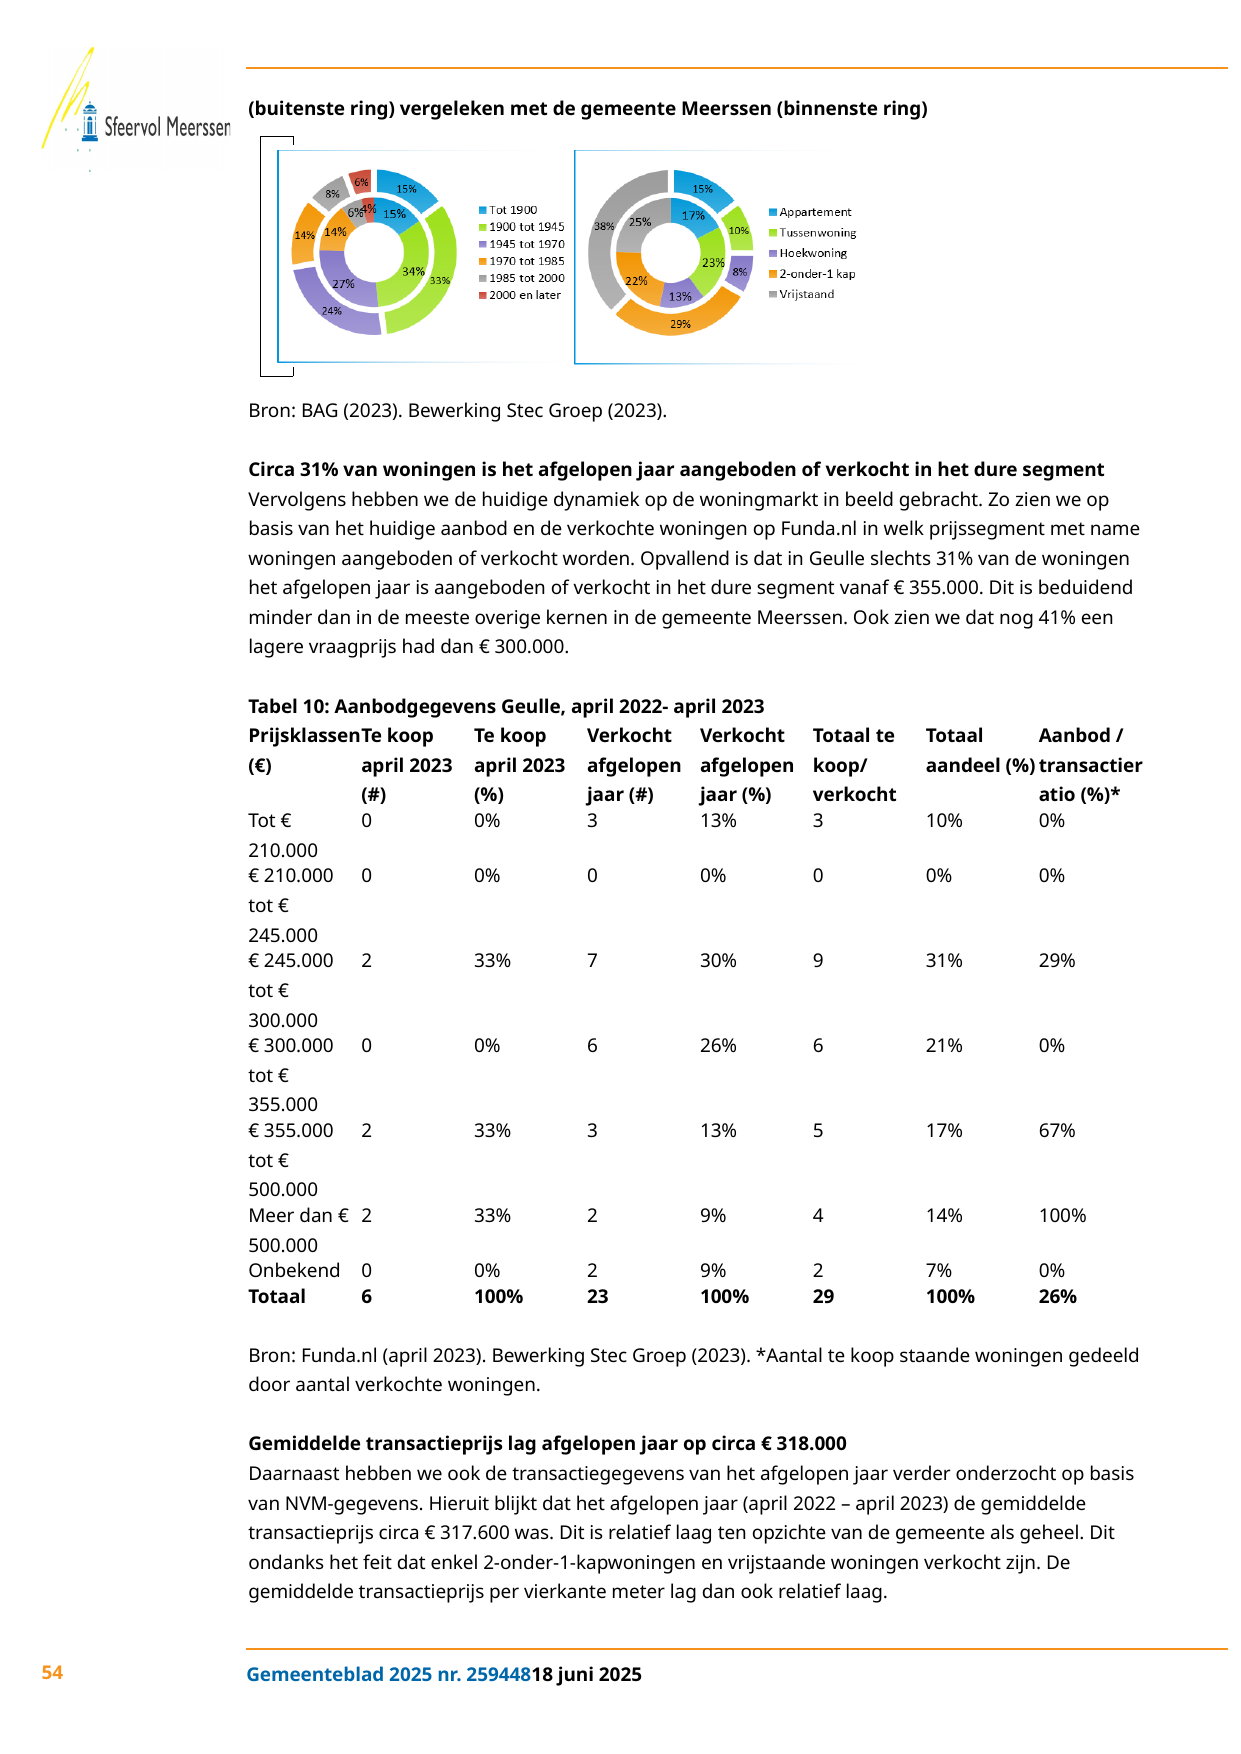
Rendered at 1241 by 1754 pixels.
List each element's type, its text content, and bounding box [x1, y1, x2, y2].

table_cell 0% [474, 863, 587, 948]
table_cell 2 [361, 948, 474, 1032]
table_cell 3 [813, 808, 926, 863]
table_header Verkocht afgelopen jaar (%) [700, 723, 813, 807]
table_cell 29 [813, 1283, 926, 1309]
table_cell 2 [587, 1202, 700, 1258]
table_cell 3 [587, 1118, 700, 1202]
table_cell 0% [1039, 808, 1152, 863]
table_cell 30% [700, 948, 813, 1032]
text Vervolgens hebben we de huidige dynamiek op de woningmarkt in beeld gebracht. Zo zien we op basis van het huidige aanbod en de verkochte woningen op Funda.nl in welk prijssegment met name woningen aangeboden of verkocht worden. Opvallend is dat in Geulle slechts 31% van de woningen het afgelopen jaar is aangeboden of verkocht in het dure segment vanaf € 355.000. Dit is beduidend minder dan in de meeste overige kernen in de gemeente Meerssen. Ook zien we dat nog 41% een lagere vraagprijs had dan € 300.000. [248, 486, 1152, 659]
text Daarnaast hebben we ook de transactiegegevens van het afgelopen jaar verder onderzocht op basis van NVM-gegevens. Hieruit blijkt dat het afgelopen jaar (april 2022 – april 2023) de gemiddelde transactieprijs circa € 317.600 was. Dit is relatief laag ten opzichte van de gemeente als geheel. Dit ondanks het feit dat enkel 2-onder-1-kapwoningen en vrijstaande woningen verkocht zijn. De gemiddelde transactieprijs per vierkante meter lag dan ook relatief laag. [248, 1460, 1152, 1604]
table_header Verkocht afgelopen jaar (#) [587, 723, 700, 807]
table_cell 9 [813, 948, 926, 1032]
table_cell 100% [926, 1283, 1038, 1309]
text Tabel 10: Aanbodgegevens Geulle, april 2022- april 2023 [248, 693, 1152, 718]
table_cell Meer dan € 500.000 [248, 1202, 361, 1258]
picture [268, 145, 860, 367]
table_cell € 245.000 tot € 300.000 [248, 948, 361, 1032]
table_cell 0% [1039, 1258, 1152, 1283]
table_cell 26% [1039, 1283, 1152, 1309]
table_cell 21% [926, 1033, 1038, 1117]
table_cell 7 [587, 948, 700, 1032]
table_cell 100% [474, 1283, 587, 1309]
text Bron: BAG (2023). Bewerking Stec Groep (2023). [248, 397, 1152, 423]
table_cell 7% [926, 1258, 1038, 1283]
table_cell 33% [474, 948, 587, 1032]
table_cell € 210.000 tot € 245.000 [248, 863, 361, 948]
table_header Te koop april 2023 (#) [361, 723, 474, 807]
table_cell 13% [700, 808, 813, 863]
table_cell 23 [587, 1283, 700, 1309]
table_header Totaal aandeel (%) [926, 723, 1038, 807]
text Bron: Funda.nl (april 2023). Bewerking Stec Groep (2023). *Aantal te koop staande woningen gedeeld door aantal verkochte woningen. [248, 1342, 1152, 1397]
table_cell 29% [1039, 948, 1152, 1032]
table_cell 2 [587, 1258, 700, 1283]
table_cell 0% [474, 808, 587, 863]
table_cell 9% [700, 1202, 813, 1258]
table_cell 0% [1039, 863, 1152, 948]
text Circa 31% van woningen is het afgelopen jaar aangeboden of verkocht in het dure segment [248, 456, 1152, 482]
table_cell 0 [813, 863, 926, 948]
table_cell Onbekend [248, 1258, 361, 1283]
table_cell Tot € 210.000 [248, 808, 361, 863]
table_cell 100% [700, 1283, 813, 1309]
table_cell € 355.000 tot € 500.000 [248, 1118, 361, 1202]
table_cell 2 [361, 1118, 474, 1202]
table_cell 2 [361, 1202, 474, 1258]
table_cell 9% [700, 1258, 813, 1283]
table_cell 33% [474, 1118, 587, 1202]
table_cell 0 [361, 863, 474, 948]
table_header Totaal te koop/ verkocht [813, 723, 926, 807]
table_cell 14% [926, 1202, 1038, 1258]
table_header Aanbod / transactieratio (%)* [1039, 723, 1152, 807]
table_cell 13% [700, 1118, 813, 1202]
table_cell 0% [474, 1258, 587, 1283]
table_cell 0 [361, 1258, 474, 1283]
table_cell 100% [1039, 1202, 1152, 1258]
table_cell 10% [926, 808, 1038, 863]
table_cell 67% [1039, 1118, 1152, 1202]
table_cell 6 [361, 1283, 474, 1309]
table_cell 26% [700, 1033, 813, 1117]
table_cell 6 [587, 1033, 700, 1117]
picture [41, 47, 231, 172]
table_cell 3 [587, 808, 700, 863]
table_header Prijsklassen (€) [248, 723, 361, 807]
table_cell 31% [926, 948, 1038, 1032]
table_cell 0% [474, 1033, 587, 1117]
text (buitenste ring) vergeleken met de gemeente Meerssen (binnenste ring) [248, 95, 1152, 121]
table_cell 0 [587, 863, 700, 948]
table_cell 5 [813, 1118, 926, 1202]
table_cell Totaal [248, 1283, 361, 1309]
table_cell 0% [1039, 1033, 1152, 1117]
table_cell 0 [361, 808, 474, 863]
table_cell 4 [813, 1202, 926, 1258]
text Gemiddelde transactieprijs lag afgelopen jaar op circa € 318.000 [248, 1431, 1152, 1456]
table_cell 17% [926, 1118, 1038, 1202]
table_cell € 300.000 tot € 355.000 [248, 1033, 361, 1117]
table_header Te koop april 2023 (%) [474, 723, 587, 807]
table_cell 6 [813, 1033, 926, 1117]
table_cell 2 [813, 1258, 926, 1283]
table_cell 0% [700, 863, 813, 948]
table_cell 0% [926, 863, 1038, 948]
table_cell 0 [361, 1033, 474, 1117]
table_cell 33% [474, 1202, 587, 1258]
